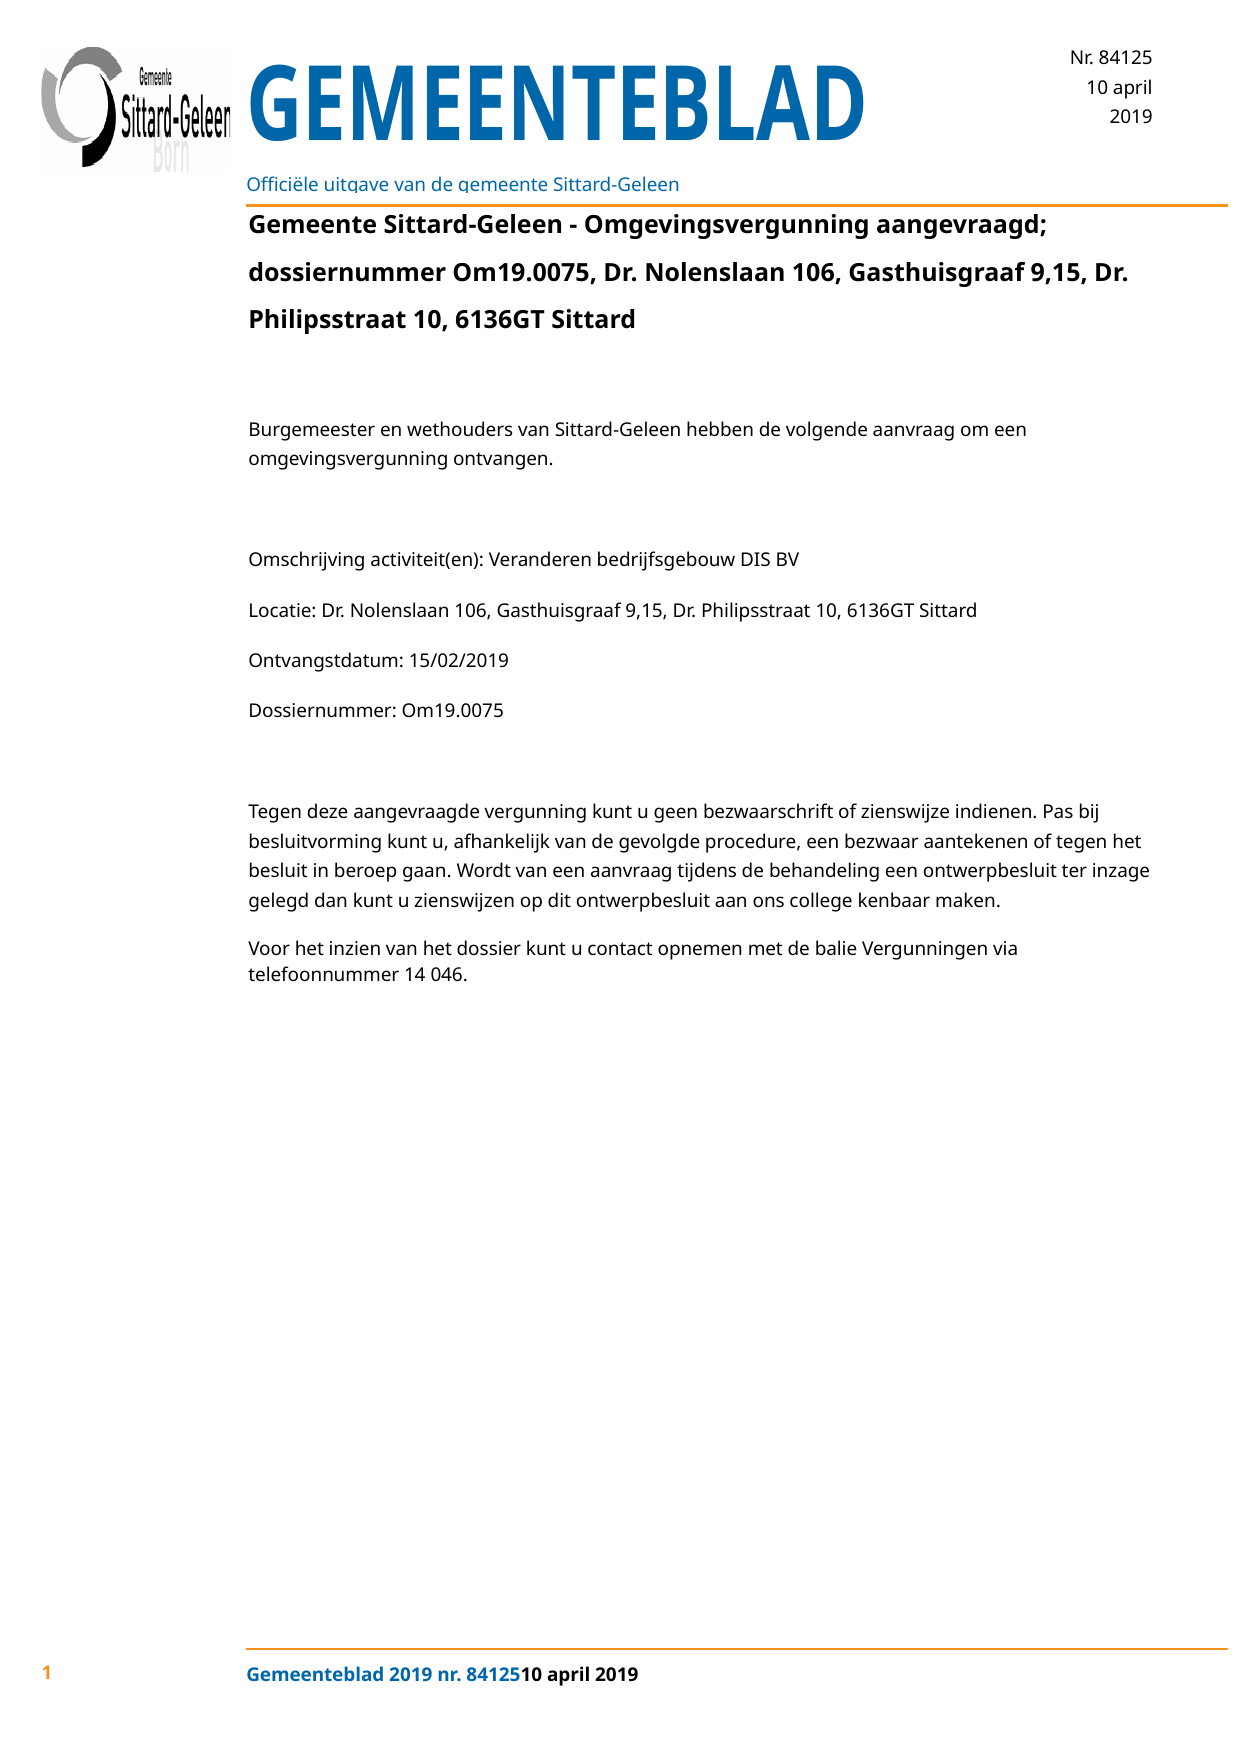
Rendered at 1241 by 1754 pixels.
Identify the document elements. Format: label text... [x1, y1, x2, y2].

text Dossiernummer: Om19.0075 [248, 698, 1152, 723]
text Voor het inzien van het dossier kunt u contact opnemen met de balie Vergunningen via telefoonnummer 14 046. [248, 935, 1152, 986]
picture [41, 47, 231, 172]
text Gemeente Sittard-Geleen - Omgevingsvergunning aangevraagd; dossiernummer Om19.0075, Dr. Nolenslaan 106, Gasthuisgraaf 9,15, Dr. Philipsstraat 10, 6136GT Sittard [248, 207, 1152, 336]
text Ontvangstdatum: 15/02/2019 [248, 647, 1152, 673]
text Tegen deze aangevraagde vergunning kunt u geen bezwaarschrift of zienswijze indienen. Pas bij besluitvorming kunt u, afhankelijk van de gevolgde procedure, een bezwaar aantekenen of tegen het besluit in beroep gaan. Wordt van een aanvraag tijdens de behandeling een ontwerpbesluit ter inzage gelegd dan kunt u zienswijzen op dit ontwerpbesluit aan ons college kenbaar maken. [248, 798, 1152, 913]
text Locatie: Dr. Nolenslaan 106, Gasthuisgraaf 9,15, Dr. Philipsstraat 10, 6136GT Sittard [248, 597, 1152, 622]
text Omschrijving activiteit(en): Veranderen bedrijfsgebouw DIS BV [248, 546, 1152, 572]
text Burgemeester en wethouders van Sittard-Geleen hebben de volgende aanvraag om een omgevingsvergunning ontvangen. [248, 416, 1152, 471]
